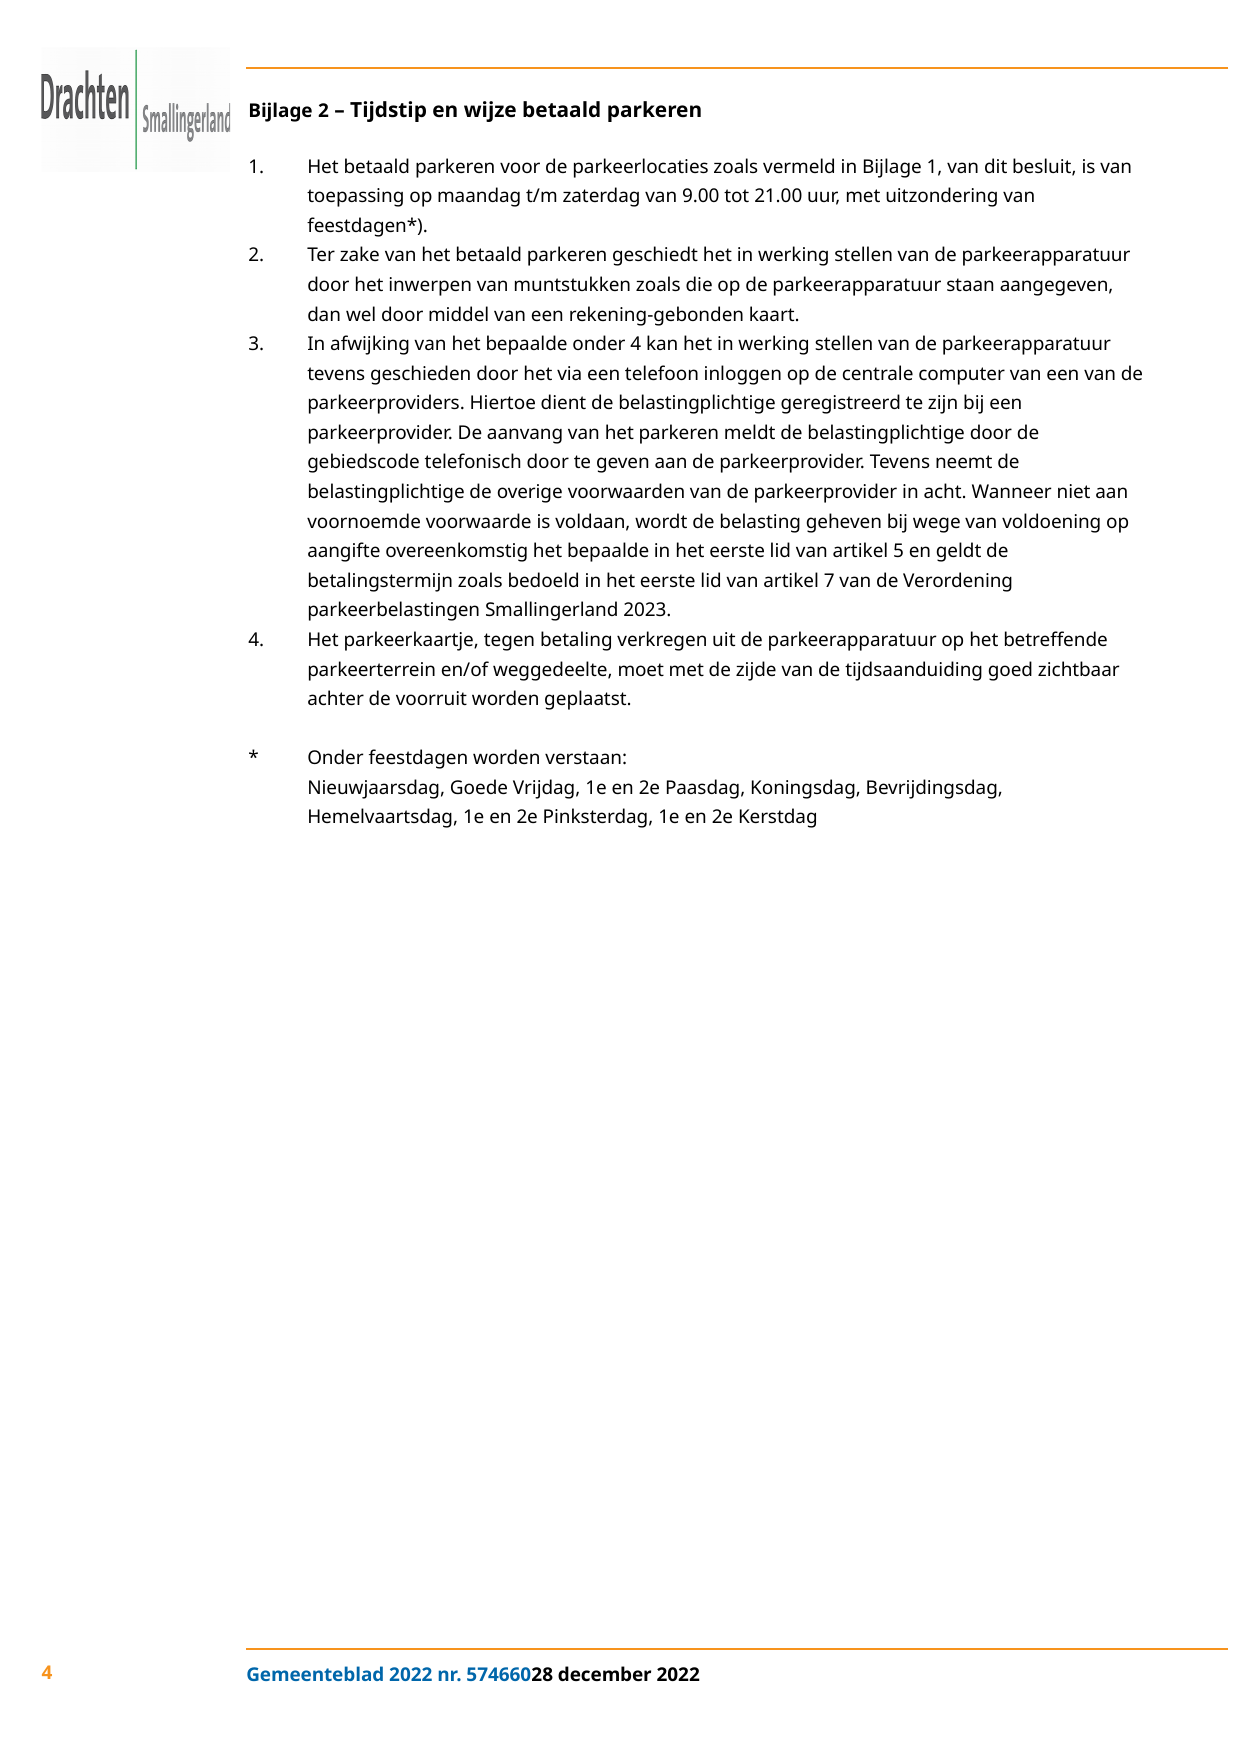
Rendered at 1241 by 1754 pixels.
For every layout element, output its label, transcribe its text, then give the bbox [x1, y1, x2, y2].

picture [41, 47, 231, 172]
list In afwijking van het bepaalde onder 4 kan het in werking stellen van de parkeerapparatuur tevens geschieden door het via een telefoon inloggen op de centrale computer van een van de parkeerproviders. Hiertoe dient de belastingplichtige geregistreerd te zijn bij een parkeerprovider. De aanvang van het parkeren meldt de belastingplichtige door de gebiedscode telefonisch door te geven aan de parkeerprovider. Tevens neemt de belastingplichtige de overige voorwaarden van de parkeerprovider in acht. Wanneer niet aan voornoemde voorwaarde is voldaan, wordt de belasting geheven bij wege van voldoening op aangifte overeenkomstig het bepaalde in het eerste lid van artikel 5 en geldt de betalingstermijn zoals bedoeld in het eerste lid van artikel 7 van de Verordening parkeerbelastingen Smallingerland 2023. [248, 330, 1152, 622]
list Het parkeerkaartje, tegen betaling verkregen uit de parkeerapparatuur op het betreffende parkeerterrein en/of weggedeelte, moet met de zijde van de tijdsaanduiding goed zichtbaar achter de voorruit worden geplaatst. [248, 626, 1152, 711]
list Ter zake van het betaald parkeren geschiedt het in werking stellen van de parkeerapparatuur door het inwerpen van muntstukken zoals die op de parkeerapparatuur staan aangegeven, dan wel door middel van een rekening-gebonden kaart. [248, 242, 1152, 327]
list Het betaald parkeren voor de parkeerlocaties zoals vermeld in Bijlage 1, van dit besluit, is van toepassing op maandag t/m zaterdag van 9.00 tot 21.00 uur, met uitzondering van feestdagen*). [248, 153, 1152, 238]
list Nieuwjaarsdag, Goede Vrijdag, 1e en 2e Paasdag, Koningsdag, Bevrijdingsdag, Hemelvaartsdag, 1e en 2e Pinksterdag, 1e en 2e Kerstdag [248, 774, 1152, 829]
text Bijlage 2 – Tijdstip en wijze betaald parkeren [248, 95, 1152, 123]
list Onder feestdagen worden verstaan: [248, 744, 1152, 770]
